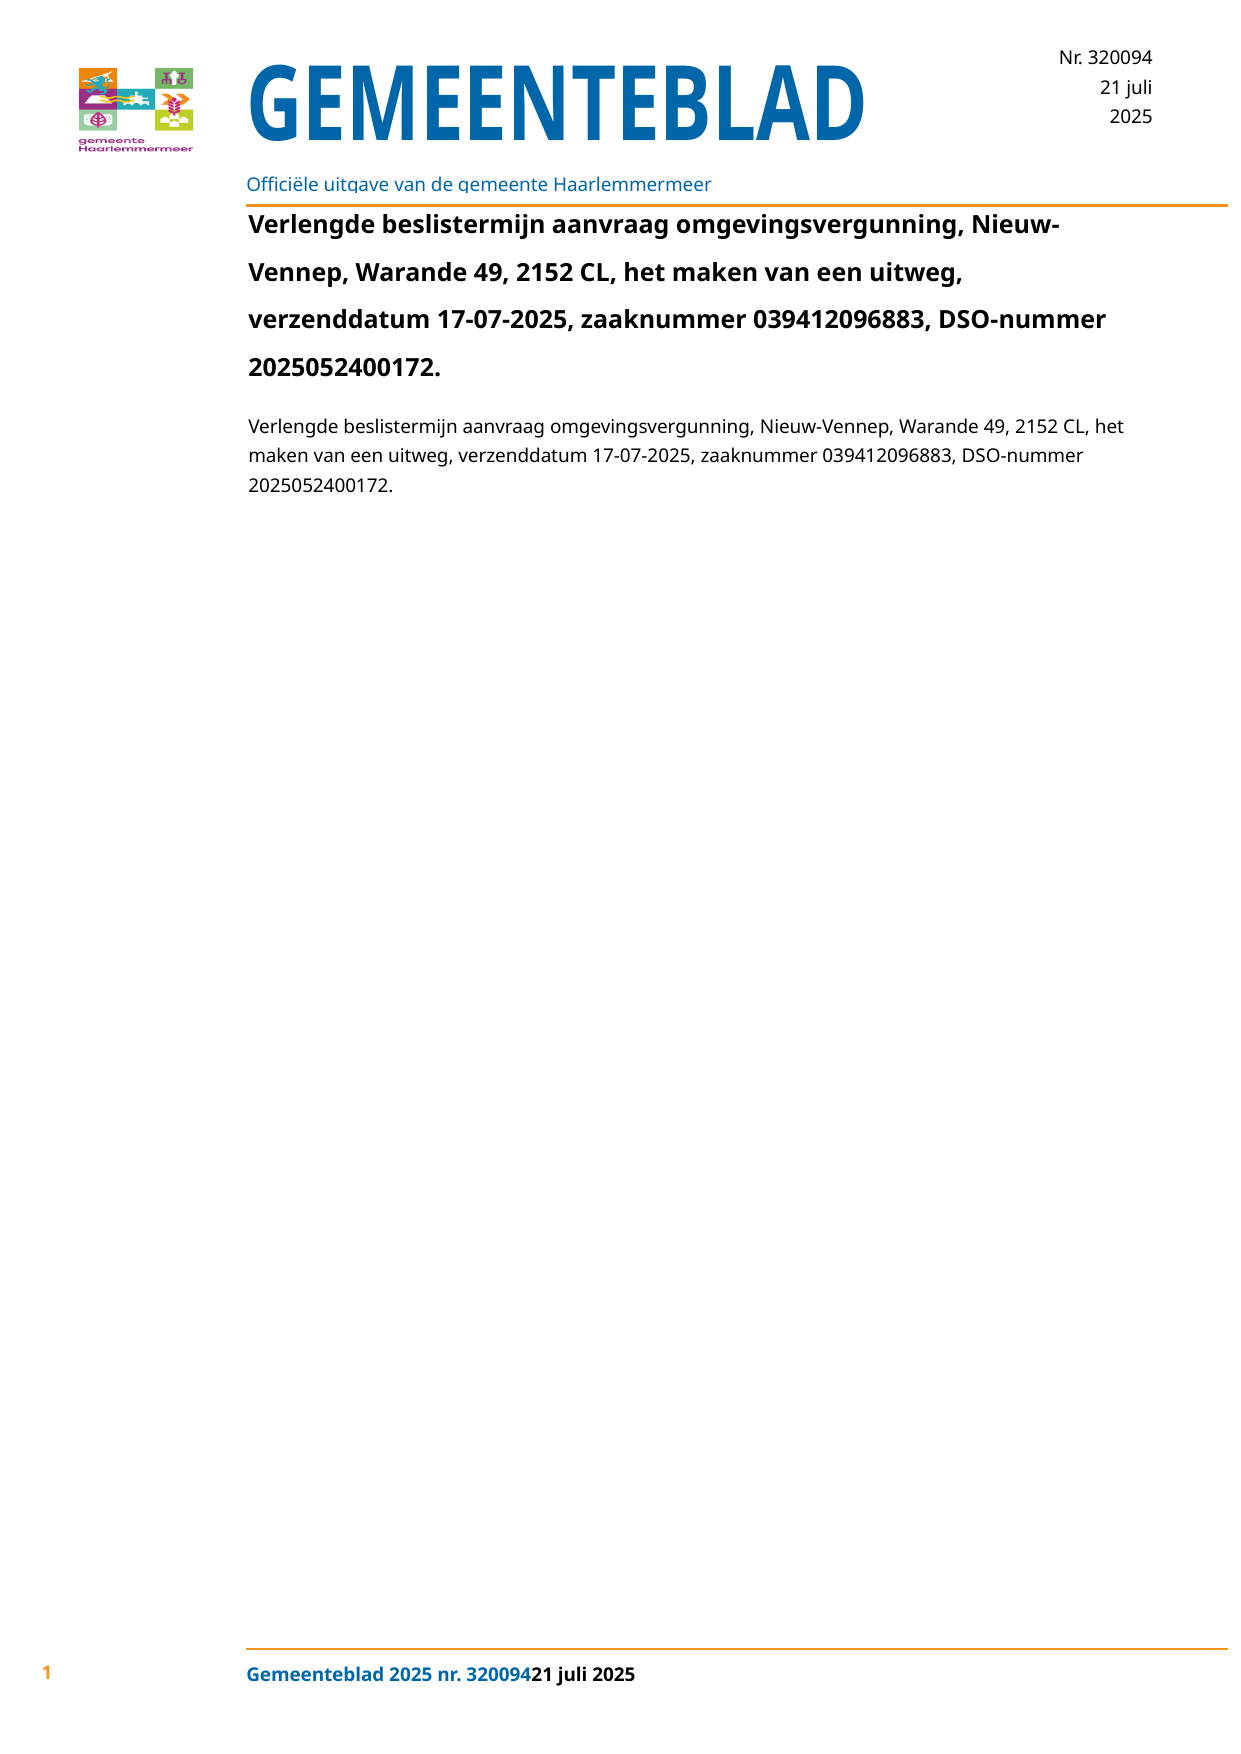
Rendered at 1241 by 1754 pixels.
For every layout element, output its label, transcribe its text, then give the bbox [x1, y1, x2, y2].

text Verlengde beslistermijn aanvraag omgevingsvergunning, Nieuw-Vennep, Warande 49, 2152 CL, het maken van een uitweg, verzenddatum 17-07-2025, zaaknummer 039412096883, DSO-nummer 2025052400172. [248, 207, 1152, 384]
picture [41, 47, 231, 172]
text Verlengde beslistermijn aanvraag omgevingsvergunning, Nieuw-Vennep, Warande 49, 2152 CL, het maken van een uitweg, verzenddatum 17-07-2025, zaaknummer 039412096883, DSO-nummer 2025052400172. [248, 413, 1152, 498]
